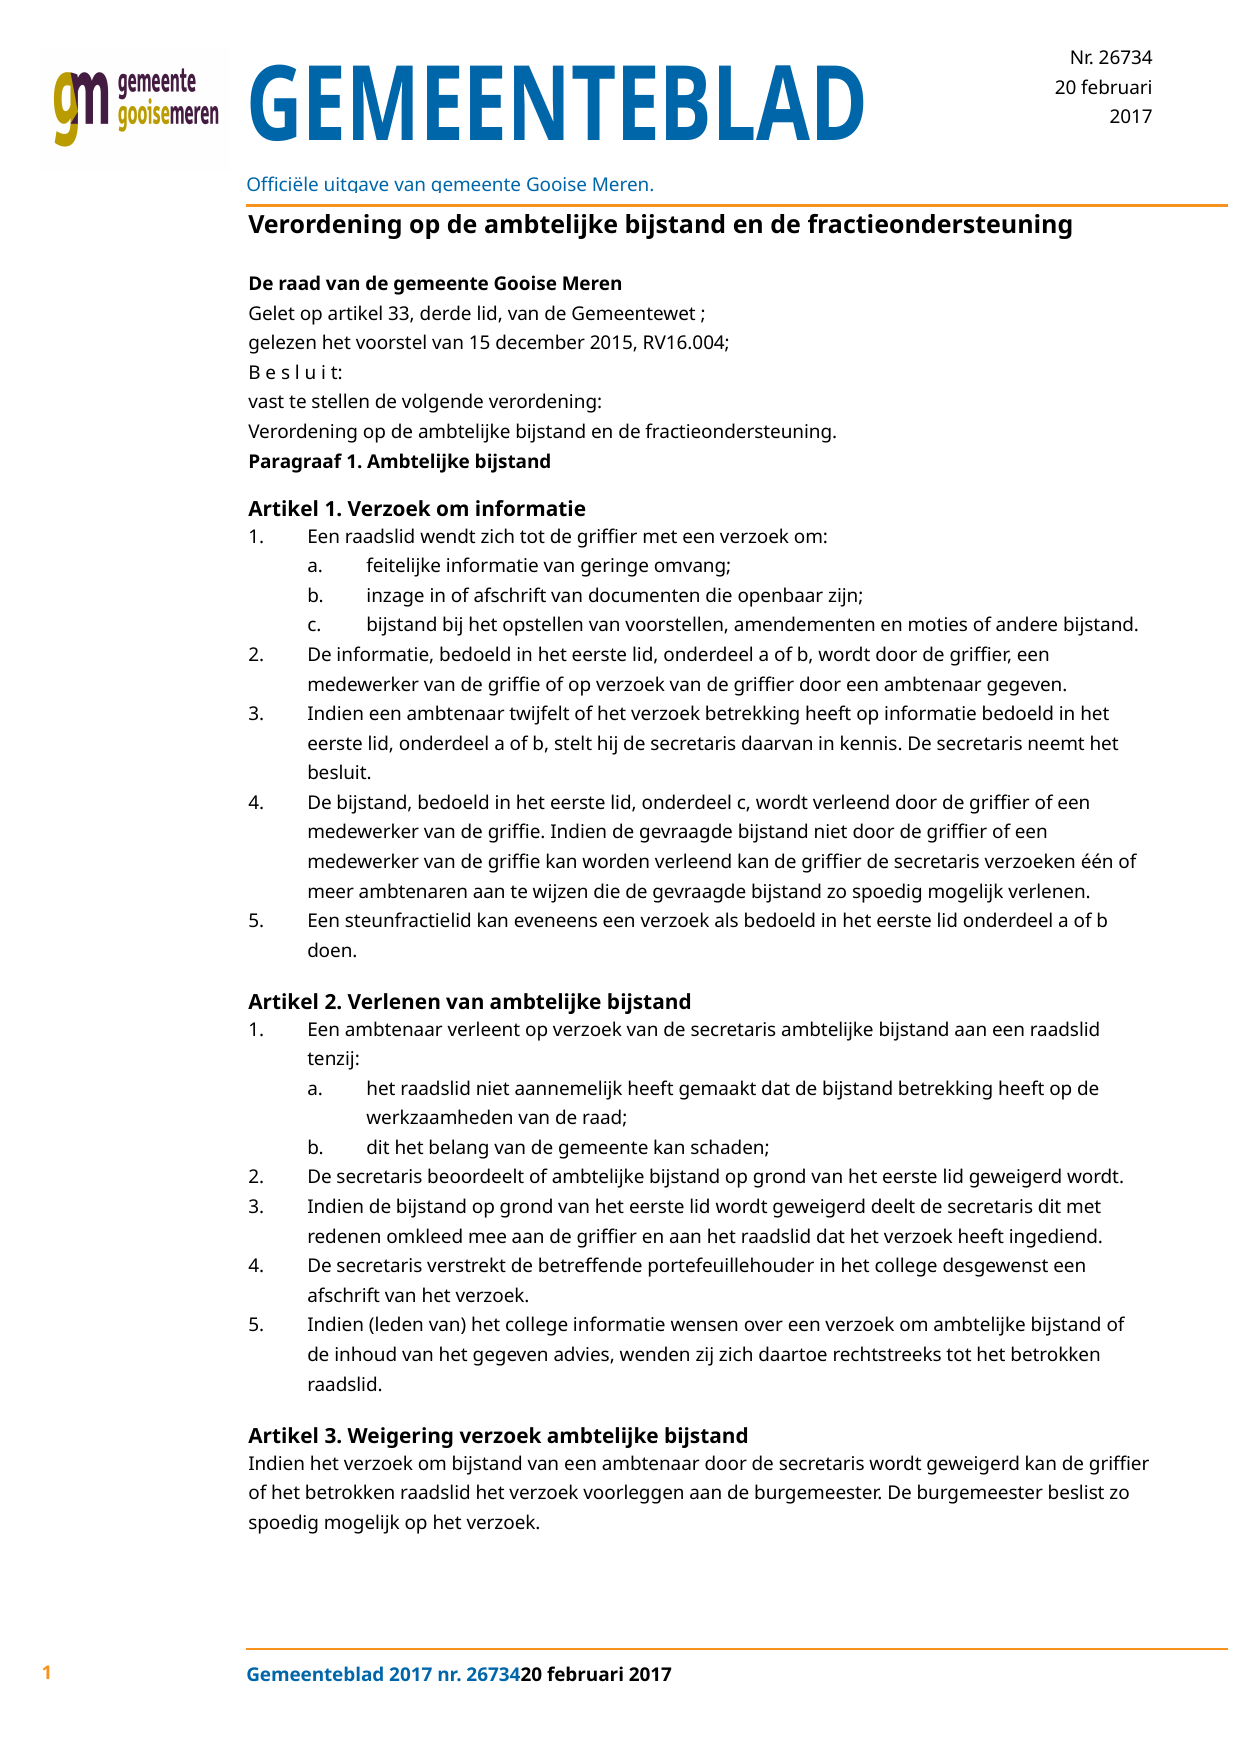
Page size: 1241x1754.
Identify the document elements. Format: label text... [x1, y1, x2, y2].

text Gelet op artikel 33, derde lid, van de Gemeentewet ; [248, 300, 1152, 326]
list dit het belang van de gemeente kan schaden; [307, 1134, 1152, 1160]
list De informatie, bedoeld in het eerste lid, onderdeel a of b, wordt door de griffier, een medewerker van de griffie of op verzoek van de griffier door een ambtenaar gegeven. [248, 641, 1152, 696]
list bijstand bij het opstellen van voorstellen, amendementen en moties of andere bijstand. [307, 612, 1152, 637]
list De secretaris beoordeelt of ambtelijke bijstand op grond van het eerste lid geweigerd wordt. [248, 1164, 1152, 1189]
list Indien een ambtenaar twijfelt of het verzoek betrekking heeft op informatie bedoeld in het eerste lid, onderdeel a of b, stelt hij de secretaris daarvan in kennis. De secretaris neemt het besluit. [248, 700, 1152, 785]
text Indien het verzoek om bijstand van een ambtenaar door de secretaris wordt geweigerd kan de griffier of het betrokken raadslid het verzoek voorleggen aan de burgemeester. De burgemeester beslist zo spoedig mogelijk op het verzoek. [248, 1450, 1152, 1534]
text B e s l u i t: [248, 359, 1152, 385]
list Indien de bijstand op grond van het eerste lid wordt geweigerd deelt de secretaris dit met redenen omkleed mee aan de griffier en aan het raadslid dat het verzoek heeft ingediend. [248, 1193, 1152, 1249]
text vast te stellen de volgende verordening: [248, 389, 1152, 414]
list Een steunfractielid kan eveneens een verzoek als bedoeld in het eerste lid onderdeel a of b doen. [248, 907, 1152, 963]
list inzage in of afschrift van documenten die openbaar zijn; [307, 582, 1152, 608]
list het raadslid niet aannemelijk heeft gemaakt dat de bijstand betrekking heeft op de werkzaamheden van de raad; [307, 1075, 1152, 1130]
picture [41, 47, 231, 172]
text gelezen het voorstel van 15 december 2015, RV16.004; [248, 329, 1152, 355]
text Verordening op de ambtelijke bijstand en de fractieondersteuning. [248, 418, 1152, 444]
text Verordening op de ambtelijke bijstand en de fractieondersteuning [248, 207, 1152, 241]
text Artikel 1. Verzoek om informatie [248, 494, 1152, 523]
list Een raadslid wendt zich tot de griffier met een verzoek om: [248, 523, 1152, 548]
list Een ambtenaar verleent op verzoek van de secretaris ambtelijke bijstand aan een raadslid tenzij: [248, 1016, 1152, 1071]
text De raad van de gemeente Gooise Meren [248, 270, 1152, 296]
text Artikel 3. Weigering verzoek ambtelijke bijstand [248, 1421, 1152, 1450]
list Indien (leden van) het college informatie wensen over een verzoek om ambtelijke bijstand of de inhoud van het gegeven advies, wenden zij zich daartoe rechtstreeks tot het betrokken raadslid. [248, 1312, 1152, 1397]
text Paragraaf 1. Ambtelijke bijstand [248, 448, 1152, 473]
list De secretaris verstrekt de betreffende portefeuillehouder in het college desgewenst een afschrift van het verzoek. [248, 1252, 1152, 1308]
list feitelijke informatie van geringe omvang; [307, 552, 1152, 578]
text Artikel 2. Verlenen van ambtelijke bijstand [248, 987, 1152, 1016]
list De bijstand, bedoeld in het eerste lid, onderdeel c, wordt verleend door de griffier of een medewerker van de griffie. Indien de gevraagde bijstand niet door de griffier of een medewerker van de griffie kan worden verleend kan de griffier de secretaris verzoeken één of meer ambtenaren aan te wijzen die de gevraagde bijstand zo spoedig mogelijk verlenen. [248, 789, 1152, 903]
